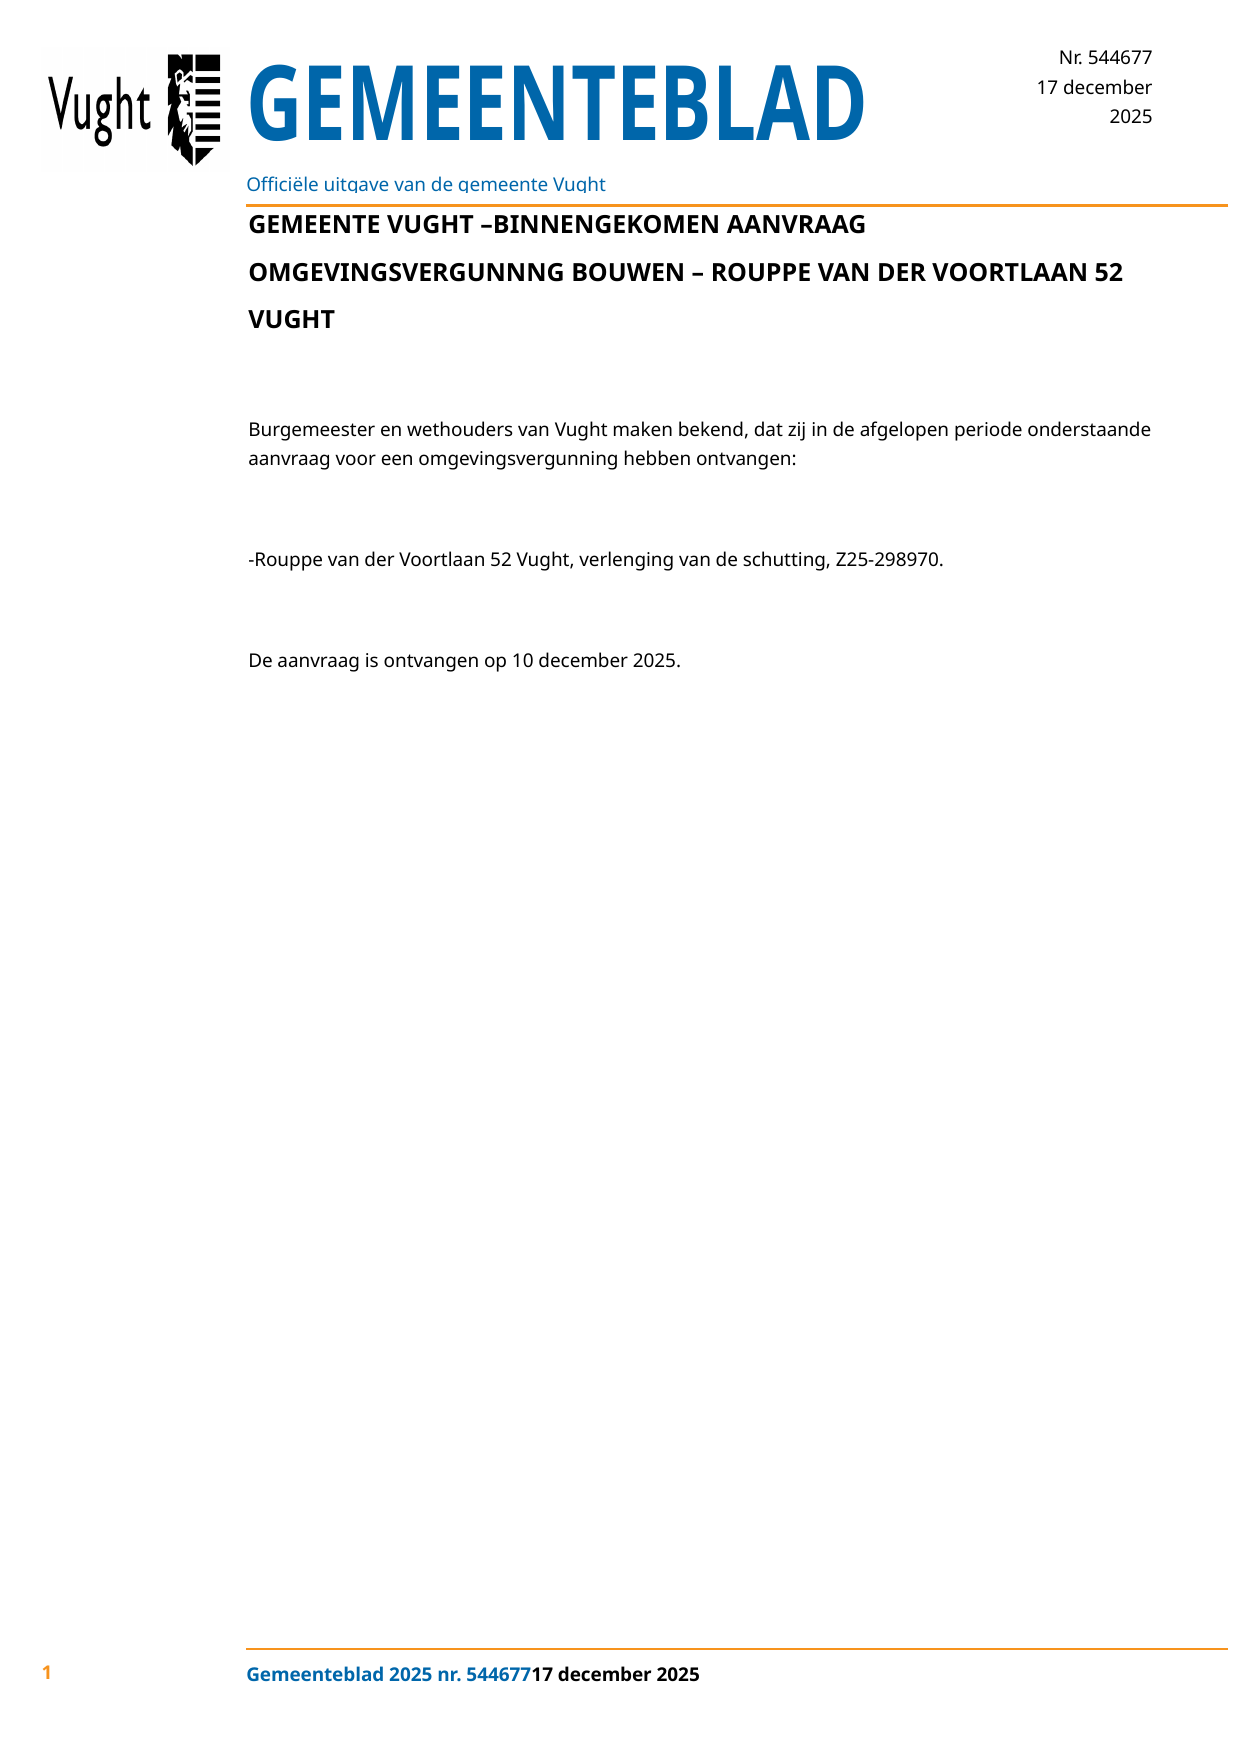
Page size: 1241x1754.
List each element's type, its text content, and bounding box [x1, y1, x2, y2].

text Burgemeester en wethouders van Vught maken bekend, dat zij in de afgelopen periode onderstaande aanvraag voor een omgevingsvergunning hebben ontvangen: [248, 416, 1152, 471]
text -Rouppe van der Voortlaan 52 Vught, verlenging van de schutting, Z25-298970. [248, 546, 1152, 572]
text GEMEENTE VUGHT –BINNENGEKOMEN AANVRAAG OMGEVINGSVERGUNNNG BOUWEN – ROUPPE VAN DER VOORTLAAN 52 VUGHT [248, 207, 1152, 336]
picture [41, 47, 231, 172]
text De aanvraag is ontvangen op 10 december 2025. [248, 647, 1152, 673]
